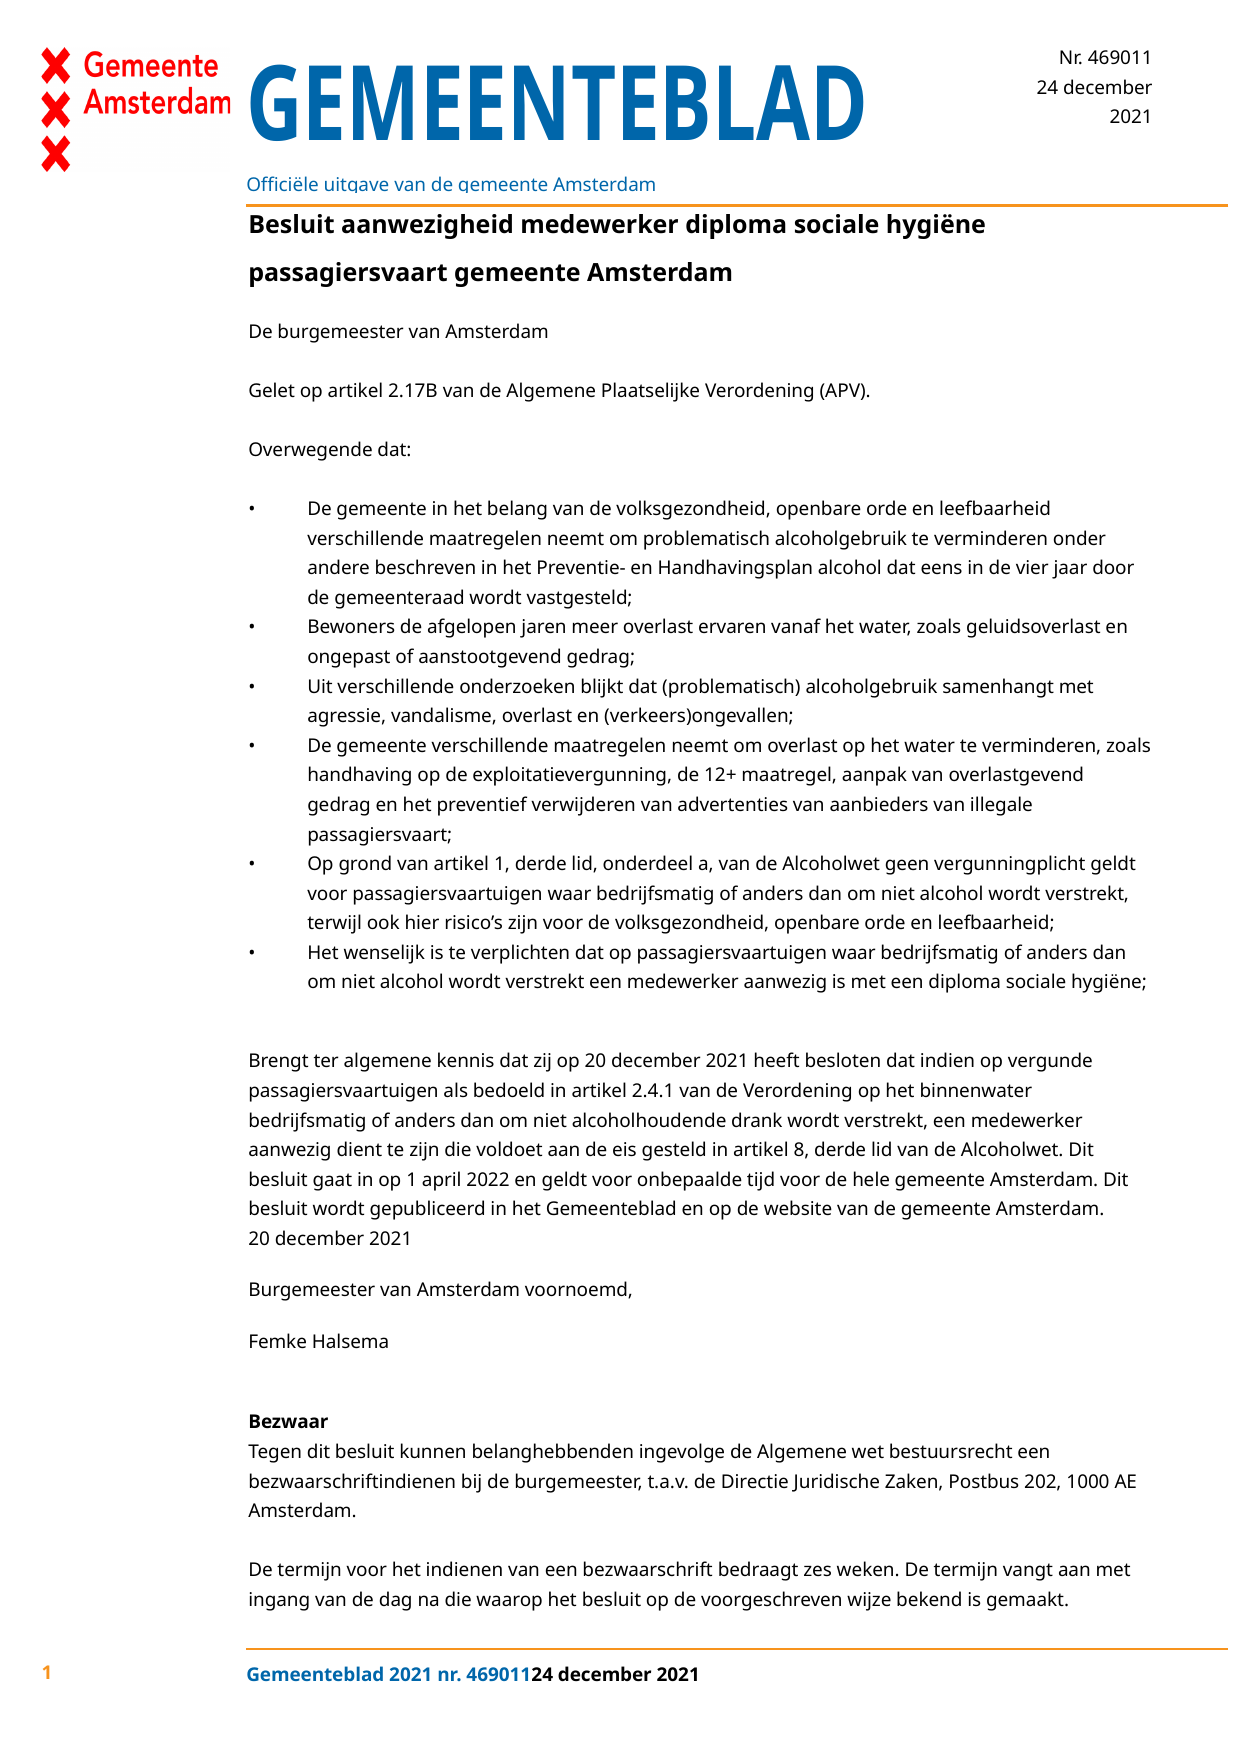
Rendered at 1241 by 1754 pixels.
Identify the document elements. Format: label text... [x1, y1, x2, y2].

picture [41, 47, 231, 172]
text Besluit aanwezigheid medewerker diploma sociale hygiëne passagiersvaart gemeente Amsterdam [248, 207, 1152, 288]
list Op grond van artikel 1, derde lid, onderdeel a, van de Alcoholwet geen vergunningplicht geldt voor passagiersvaartuigen waar bedrijfsmatig of anders dan om niet alcohol wordt verstrekt, terwijl ook hier risico’s zijn voor de volksgezondheid, openbare orde en leefbaarheid; [248, 850, 1152, 935]
text Gelet op artikel 2.17B van de Algemene Plaatselijke Verordening (APV). [248, 377, 1152, 403]
list Bewoners de afgelopen jaren meer overlast ervaren vanaf het water, zoals geluidsoverlast en ongepast of aanstootgevend gedrag; [248, 614, 1152, 669]
text Tegen dit besluit kunnen belanghebbenden ingevolge de Algemene wet bestuursrecht een bezwaarschriftindienen bij de burgemeester, t.a.v. de Directie Juridische Zaken, Postbus 202, 1000 AE Amsterdam. [248, 1438, 1152, 1523]
text Burgemeester van Amsterdam voornoemd, [248, 1277, 1152, 1302]
list Uit verschillende onderzoeken blijkt dat (problematisch) alcoholgebruik samenhangt met agressie, vandalisme, overlast en (verkeers)ongevallen; [248, 673, 1152, 728]
text Brengt ter algemene kennis dat zij op 20 december 2021 heeft besloten dat indien op vergunde passagiersvaartuigen als bedoeld in artikel 2.4.1 van de Verordening op het binnenwater bedrijfsmatig of anders dan om niet alcoholhoudende drank wordt verstrekt, een medewerker aanwezig dient te zijn die voldoet aan de eis gesteld in artikel 8, derde lid van de Alcoholwet. Dit besluit gaat in op 1 april 2022 en geldt voor onbepaalde tijd voor de hele gemeente Amsterdam. Dit besluit wordt gepubliceerd in het Gemeenteblad en op de website van de gemeente Amsterdam. [248, 1048, 1152, 1221]
text Overwegende dat: [248, 436, 1152, 462]
list Het wenselijk is te verplichten dat op passagiersvaartuigen waar bedrijfsmatig of anders dan om niet alcohol wordt verstrekt een medewerker aanwezig is met een diploma sociale hygiëne; [248, 939, 1152, 994]
text Bezwaar [248, 1409, 1152, 1434]
text Femke Halsema [248, 1328, 1152, 1354]
text De termijn voor het indienen van een bezwaarschrift bedraagt zes weken. De termijn vangt aan met ingang van de dag na die waarop het besluit op de voorgeschreven wijze bekend is gemaakt. [248, 1557, 1152, 1612]
list De gemeente in het belang van de volksgezondheid, openbare orde en leefbaarheid verschillende maatregelen neemt om problematisch alcoholgebruik te verminderen onder andere beschreven in het Preventie- en Handhavingsplan alcohol dat eens in de vier jaar door de gemeenteraad wordt vastgesteld; [248, 495, 1152, 610]
text De burgemeester van Amsterdam [248, 318, 1152, 344]
list De gemeente verschillende maatregelen neemt om overlast op het water te verminderen, zoals handhaving op de exploitatievergunning, de 12+ maatregel, aanpak van overlastgevend gedrag en het preventief verwijderen van advertenties van aanbieders van illegale passagiersvaart; [248, 732, 1152, 847]
text 20 december 2021 [248, 1225, 1152, 1251]
